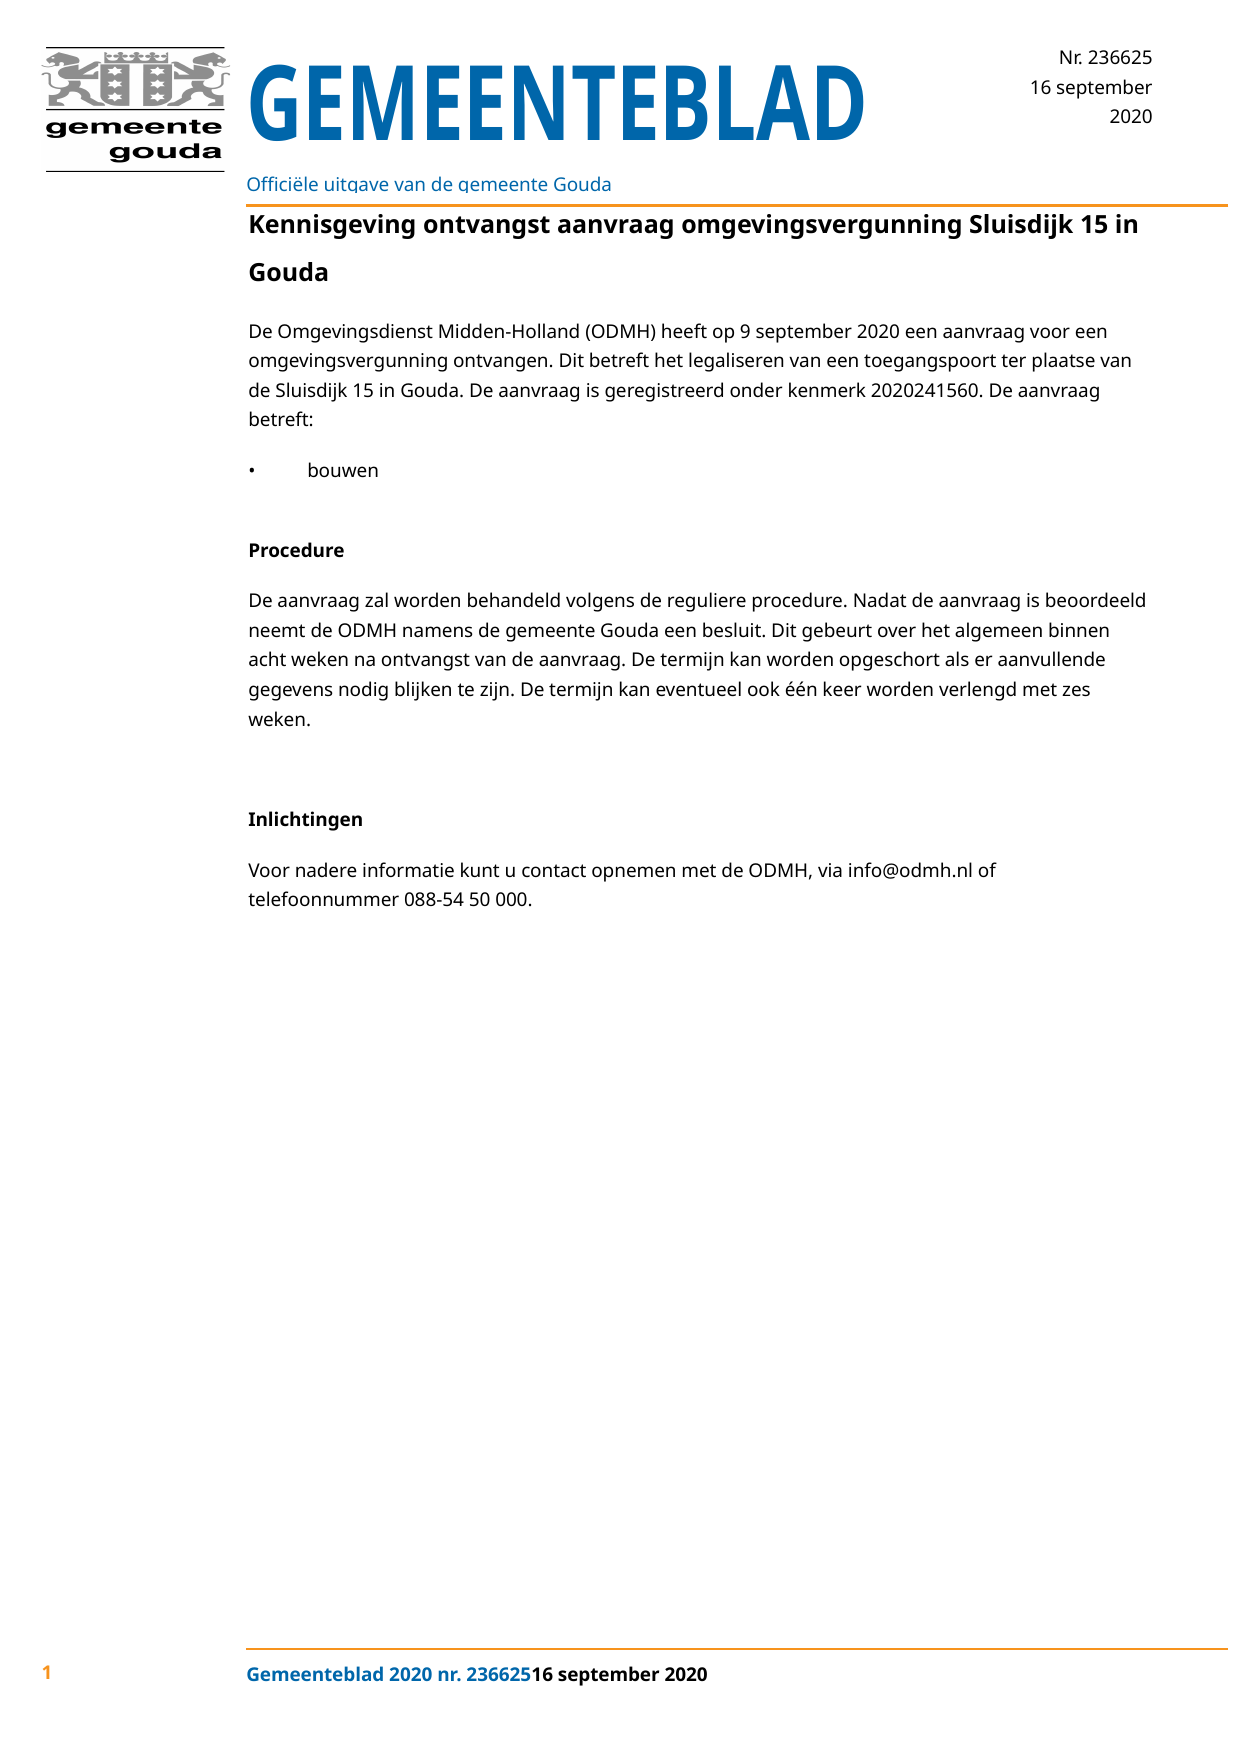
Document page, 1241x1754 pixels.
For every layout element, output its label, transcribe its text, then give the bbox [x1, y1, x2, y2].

text Kennisgeving ontvangst aanvraag omgevingsvergunning Sluisdijk 15 in Gouda [248, 207, 1152, 288]
text Inlichtingen [248, 807, 1152, 832]
text De Omgevingsdienst Midden-Holland (ODMH) heeft op 9 september 2020 een aanvraag voor een omgevingsvergunning ontvangen. Dit betreft het legaliseren van een toegangspoort ter plaatse van de Sluisdijk 15 in Gouda. De aanvraag is geregistreerd onder kenmerk 2020241560. De aanvraag betreft: [248, 318, 1152, 432]
picture [41, 47, 231, 172]
text Voor nadere informatie kunt u contact opnemen met de ODMH, via info@odmh.nl of telefoonnummer 088-54 50 000. [248, 857, 1152, 912]
text De aanvraag zal worden behandeld volgens de reguliere procedure. Nadat de aanvraag is beoordeeld neemt de ODMH namens de gemeente Gouda een besluit. Dit gebeurt over het algemeen binnen acht weken na ontvangst van de aanvraag. De termijn kan worden opgeschort als er aanvullende gegevens nodig blijken te zijn. De termijn kan eventueel ook één keer worden verlengd met zes weken. [248, 587, 1152, 732]
text Procedure [248, 537, 1152, 563]
list bouwen [248, 457, 1152, 483]
